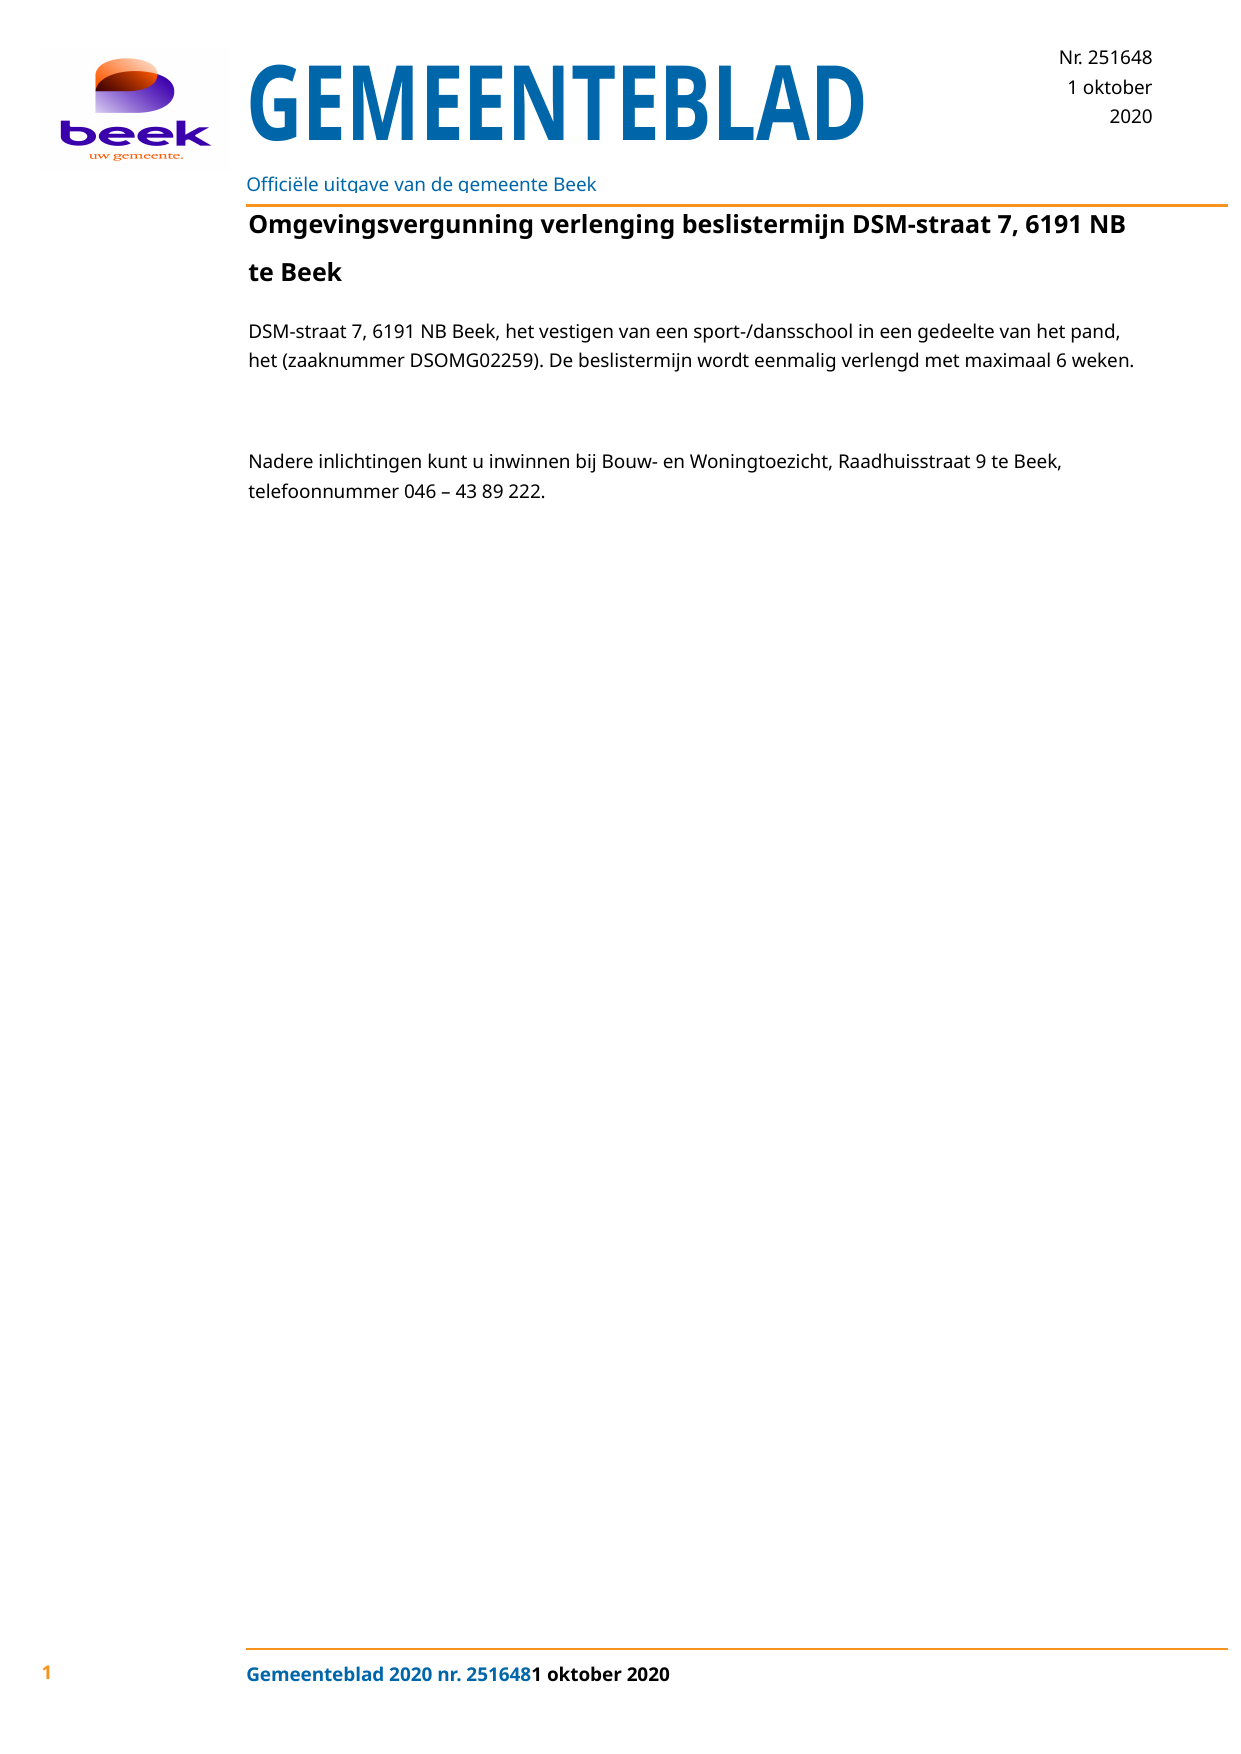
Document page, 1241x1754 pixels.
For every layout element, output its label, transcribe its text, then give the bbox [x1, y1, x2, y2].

text Omgevingsvergunning verlenging beslistermijn DSM-straat 7, 6191 NB te Beek [248, 207, 1152, 288]
text DSM-straat 7, 6191 NB Beek, het vestigen van een sport-/dansschool in een gedeelte van het pand, het (zaaknummer DSOMG02259). De beslistermijn wordt eenmalig verlengd met maximaal 6 weken. [248, 318, 1152, 373]
picture [41, 47, 231, 172]
text Nadere inlichtingen kunt u inwinnen bij Bouw- en Woningtoezicht, Raadhuisstraat 9 te Beek, telefoonnummer 046 – 43 89 222. [248, 448, 1152, 504]
